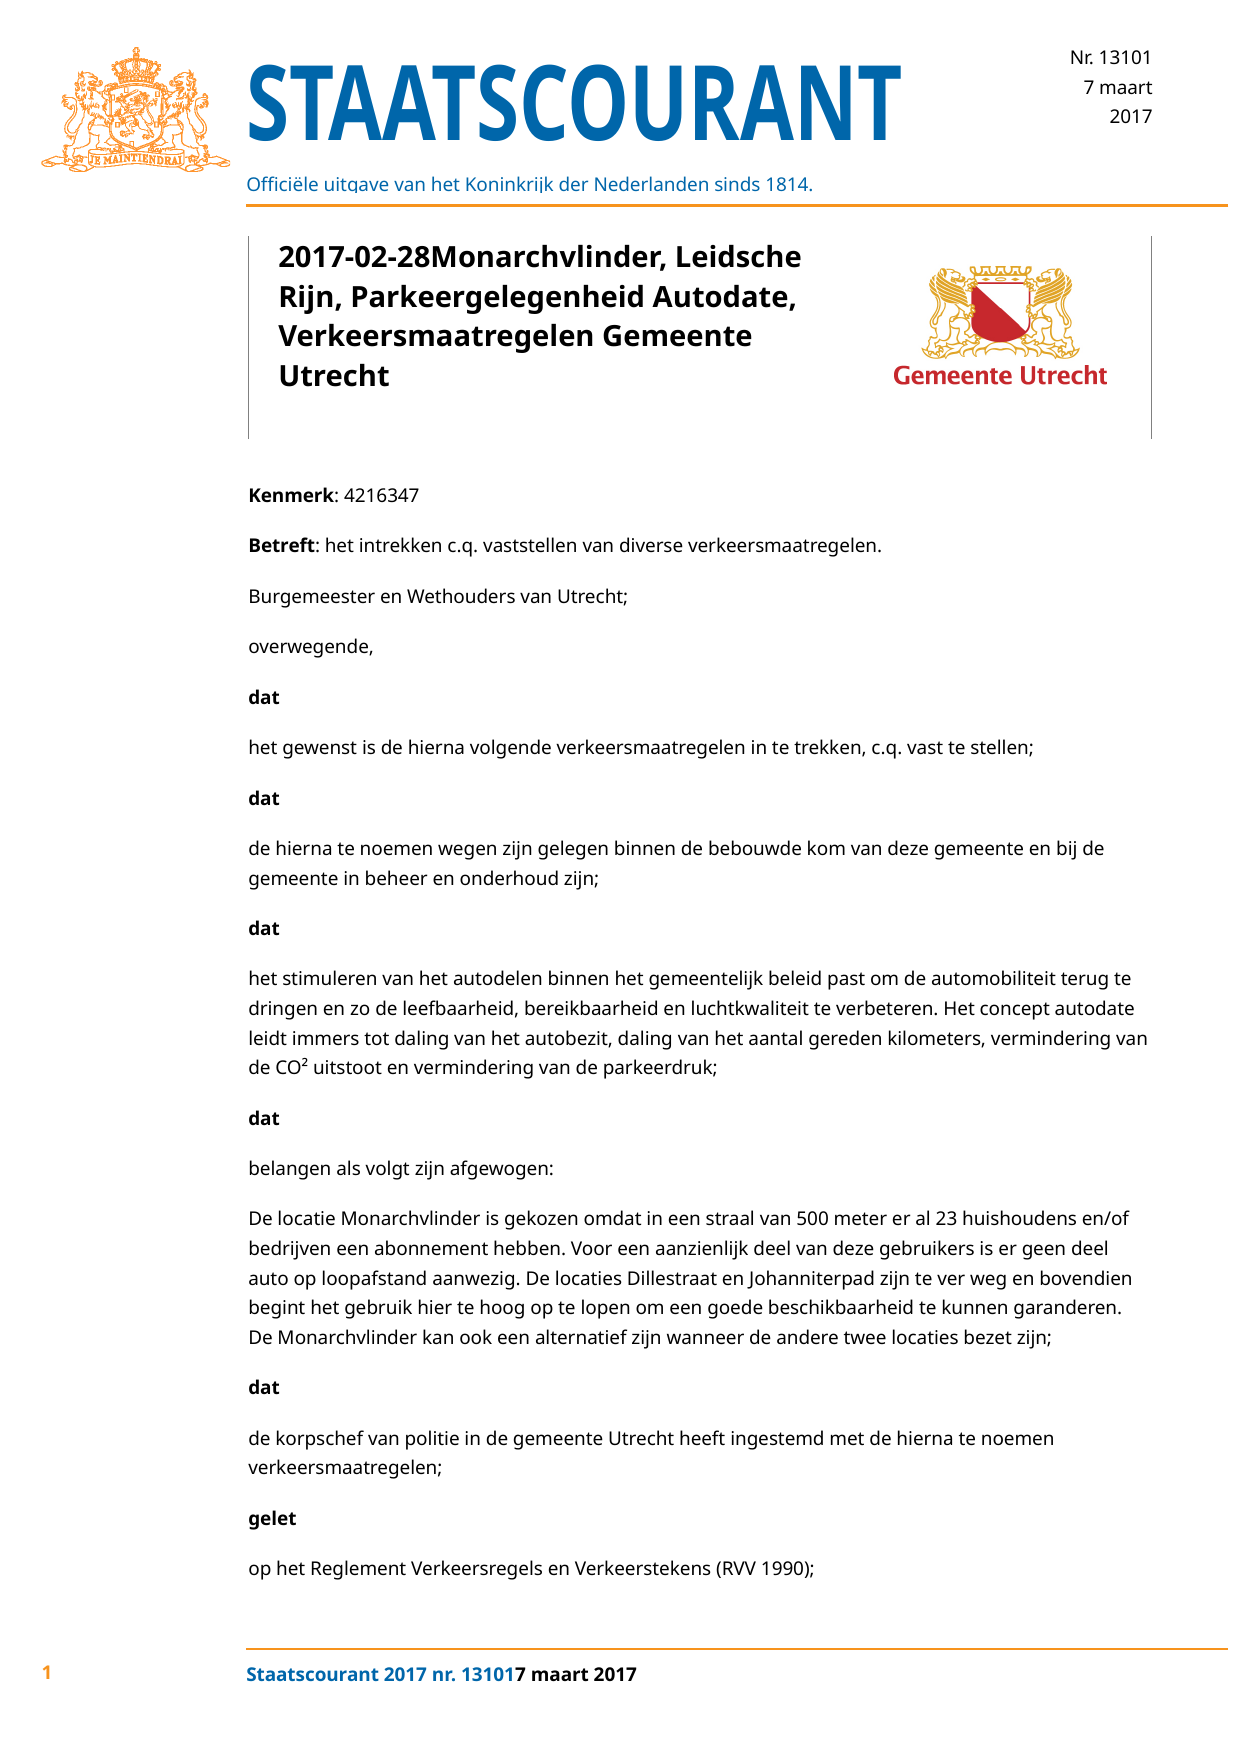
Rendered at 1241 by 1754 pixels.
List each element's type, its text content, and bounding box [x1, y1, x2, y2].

table_header 2017-02-28Monarchvlinder, Leidsche Rijn, Parkeergelegenheid Autodate, Verkeersmaatregelen Gemeente Utrecht [249, 236, 850, 439]
text belangen als volgt zijn afgewogen: [248, 1155, 1152, 1181]
text dat [248, 1105, 1152, 1131]
text op het Reglement Verkeersregels en Verkeerstekens (RVV 1990); [248, 1555, 1152, 1581]
text de korpschef van politie in de gemeente Utrecht heeft ingestemd met de hierna te noemen verkeersmaatregelen; [248, 1425, 1152, 1480]
text overwegende, [248, 633, 1152, 659]
text Kenmerk: 4216347 [248, 482, 1152, 508]
text dat [248, 915, 1152, 941]
text het gewenst is de hierna volgende verkeersmaatregelen in te trekken, c.q. vast te stellen; [248, 734, 1152, 760]
text Betreft: het intrekken c.q. vaststellen van diverse verkeersmaatregelen. [248, 533, 1152, 558]
text dat [248, 785, 1152, 811]
text het stimuleren van het autodelen binnen het gemeentelijk beleid past om de automobiliteit terug te dringen en zo de leefbaarheid, bereikbaarheid en luchtkwaliteit te verbeteren. Het concept autodate leidt immers tot daling van het autobezit, daling van het aantal gereden kilometers, vermindering van de CO² uitstoot en vermindering van de parkeerdruk; [248, 966, 1152, 1080]
text dat [248, 1374, 1152, 1400]
text de hierna te noemen wegen zijn gelegen binnen de bebouwde kom van deze gemeente en bij de gemeente in beheer en onderhoud zijn; [248, 835, 1152, 891]
table_header [850, 414, 1151, 439]
table_header [850, 236, 882, 413]
text Burgemeester en Wethouders van Utrecht; [248, 583, 1152, 609]
text dat [248, 684, 1152, 710]
text De locatie Monarchvlinder is gekozen omdat in een straal van 500 meter er al 23 huishoudens en/of bedrijven een abonnement hebben. Voor een aanzienlijk deel van deze gebruikers is er geen deel auto op loopafstand aanwezig. De locaties Dillestraat en Johanniterpad zijn te ver weg en bovendien begint het gebruik hier te hoog op te lopen om een goede beschikbaarheid te kunnen garanderen. De Monarchvlinder kan ook een alternatief zijn wanneer de andere twee locaties bezet zijn; [248, 1206, 1152, 1350]
text gelet [248, 1505, 1152, 1531]
picture [882, 236, 1119, 414]
picture [41, 47, 231, 172]
table_header [1119, 236, 1151, 413]
